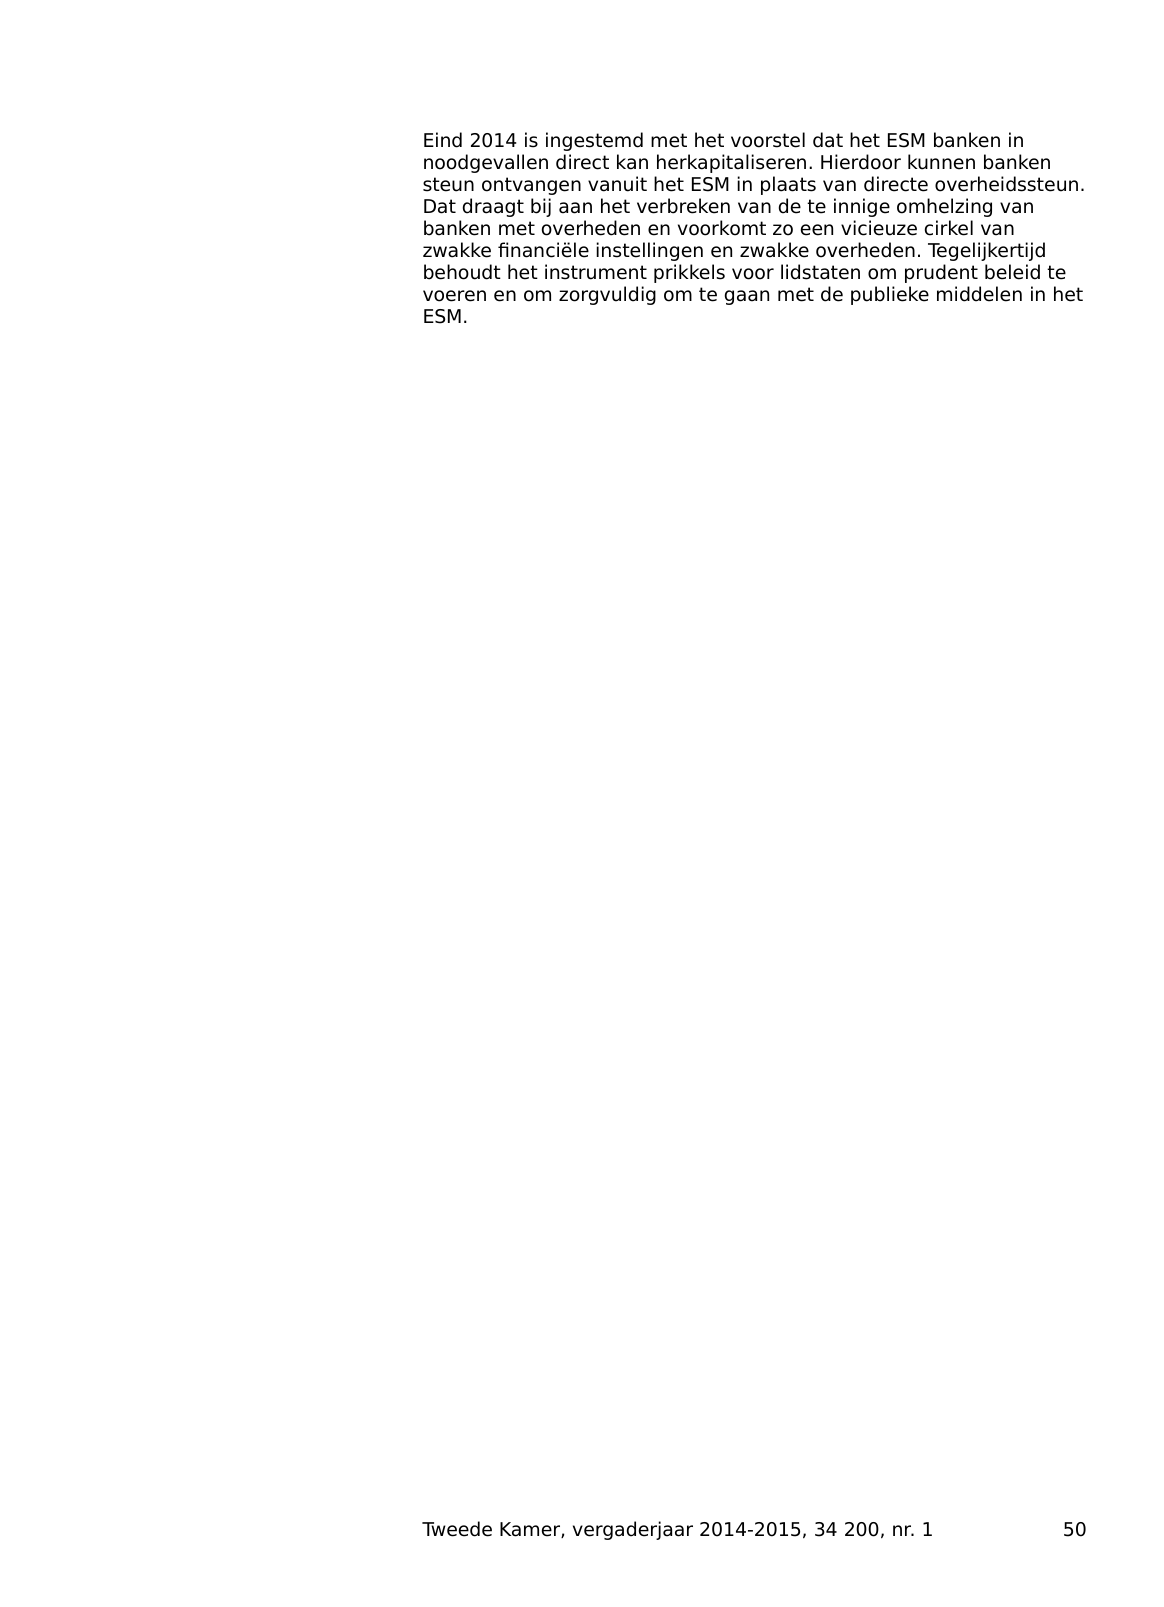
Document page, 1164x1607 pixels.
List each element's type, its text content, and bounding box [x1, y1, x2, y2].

text Eind 2014 is ingestemd met het voorstel dat het ESM banken in noodgevallen direct kan herkapitaliseren. Hierdoor kunnen banken steun ontvangen vanuit het ESM in plaats van directe overheidssteun. Dat draagt bij aan het verbreken van de te innige omhelzing van banken met overheden en voorkomt zo een vicieuze cirkel van zwakke financiële instellingen en zwakke overheden. Tegelijkertijd behoudt het instrument prikkels voor lidstaten om prudent beleid te voeren en om zorgvuldig om te gaan met de publieke middelen in het ESM. [422, 130, 1087, 328]
